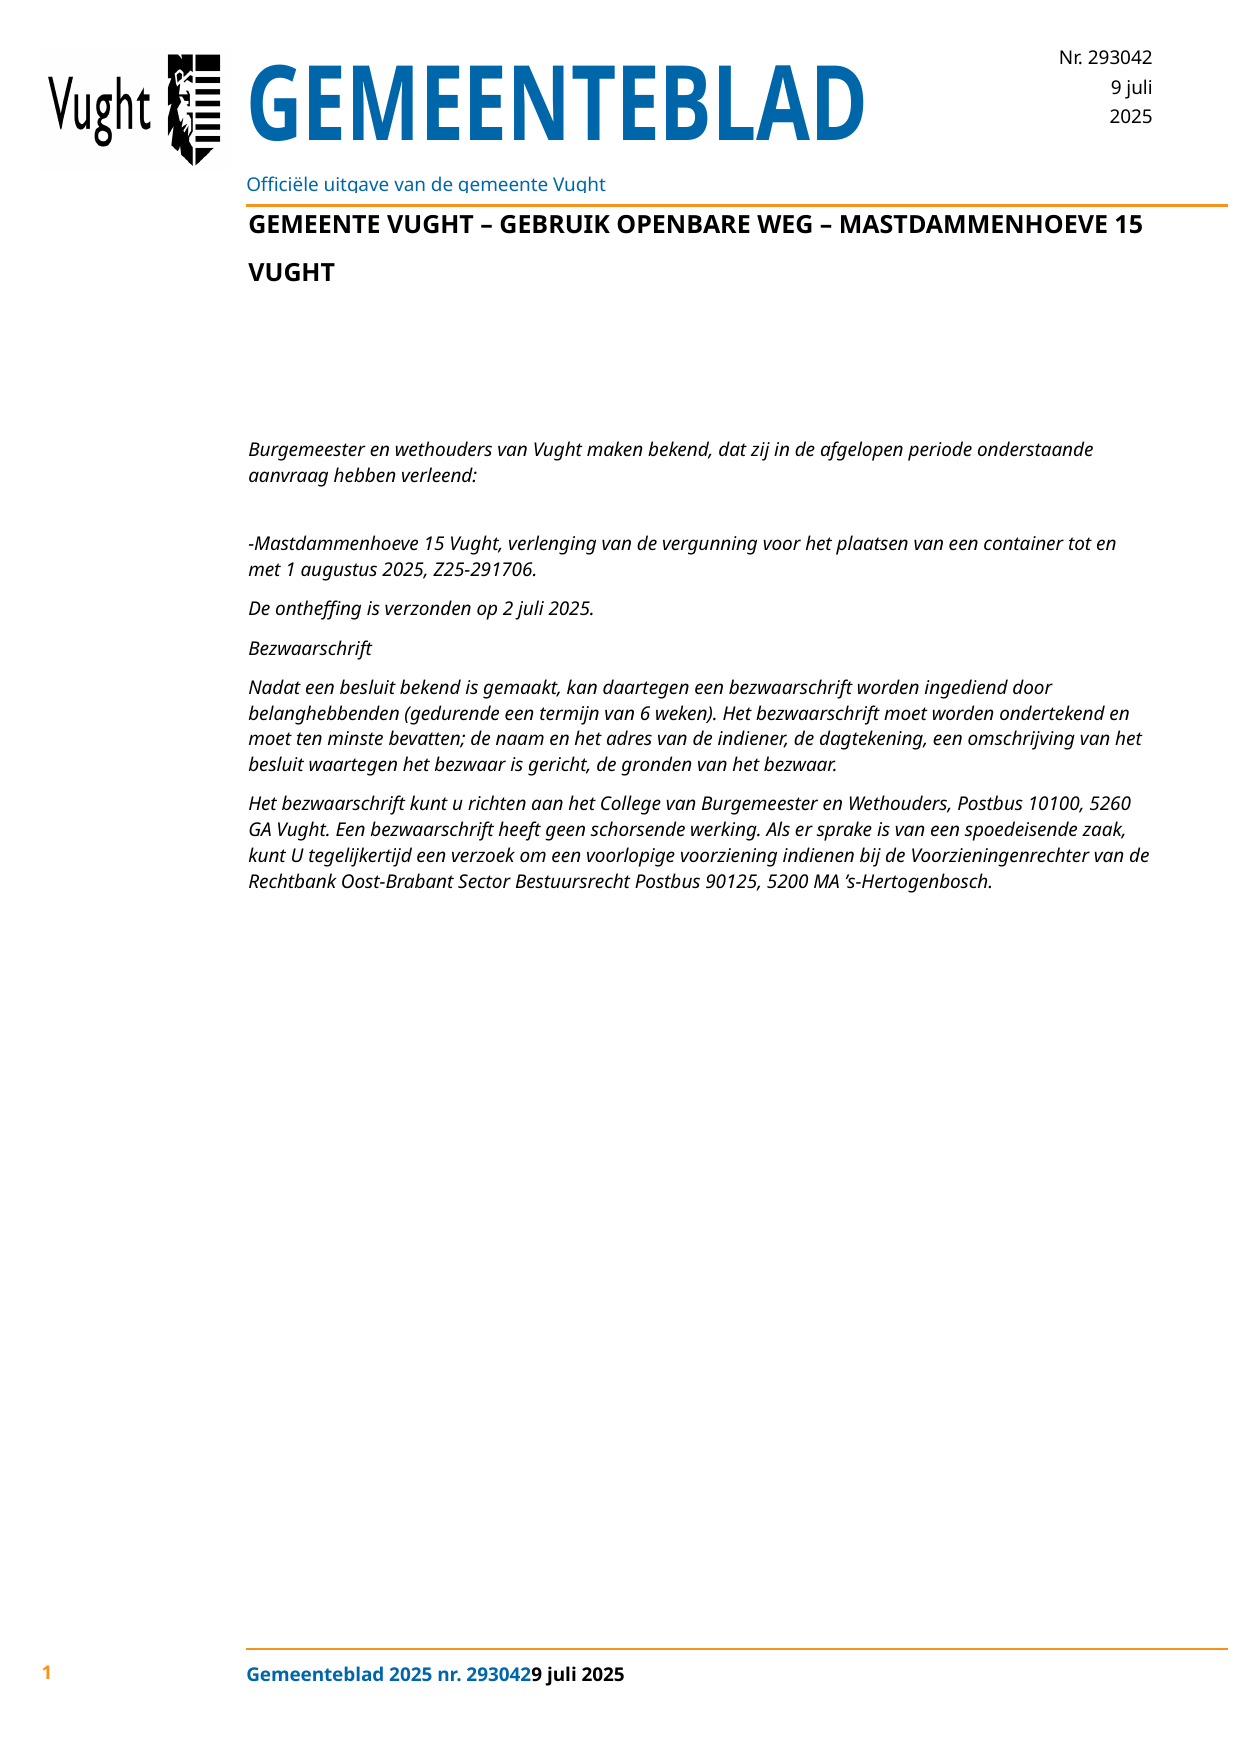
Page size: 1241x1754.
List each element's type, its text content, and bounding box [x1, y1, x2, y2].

text Bezwaarschrift [248, 635, 1152, 661]
text GEMEENTE VUGHT – GEBRUIK OPENBARE WEG – MASTDAMMENHOEVE 15 VUGHT [248, 207, 1152, 288]
text De ontheffing is verzonden op 2 juli 2025. [248, 596, 1152, 621]
text Het bezwaarschrift kunt u richten aan het College van Burgemeester en Wethouders, Postbus 10100, 5260 GA Vught. Een bezwaarschrift heeft geen schorsende werking. Als er sprake is van een spoedeisende zaak, kunt U tegelijkertijd een verzoek om een voorlopige voorziening indienen bij de Voorzieningenrechter van de Rechtbank Oost-Brabant Sector Bestuursrecht Postbus 90125, 5200 MA ’s-Hertogenbosch. [248, 791, 1152, 893]
text Burgemeester en wethouders van Vught maken bekend, dat zij in de afgelopen periode onderstaande aanvraag hebben verleend: [248, 436, 1152, 487]
text -Mastdammenhoeve 15 Vught, verlenging van de vergunning voor het plaatsen van een container tot en met 1 augustus 2025, Z25-291706. [248, 531, 1152, 582]
text Nadat een besluit bekend is gemaakt, kan daartegen een bezwaarschrift worden ingediend door belanghebbenden (gedurende een termijn van 6 weken). Het bezwaarschrift moet worden ondertekend en moet ten minste bevatten; de naam en het adres van de indiener, de dagtekening, een omschrijving van het besluit waartegen het bezwaar is gericht, de gronden van het bezwaar. [248, 674, 1152, 777]
picture [41, 47, 231, 172]
